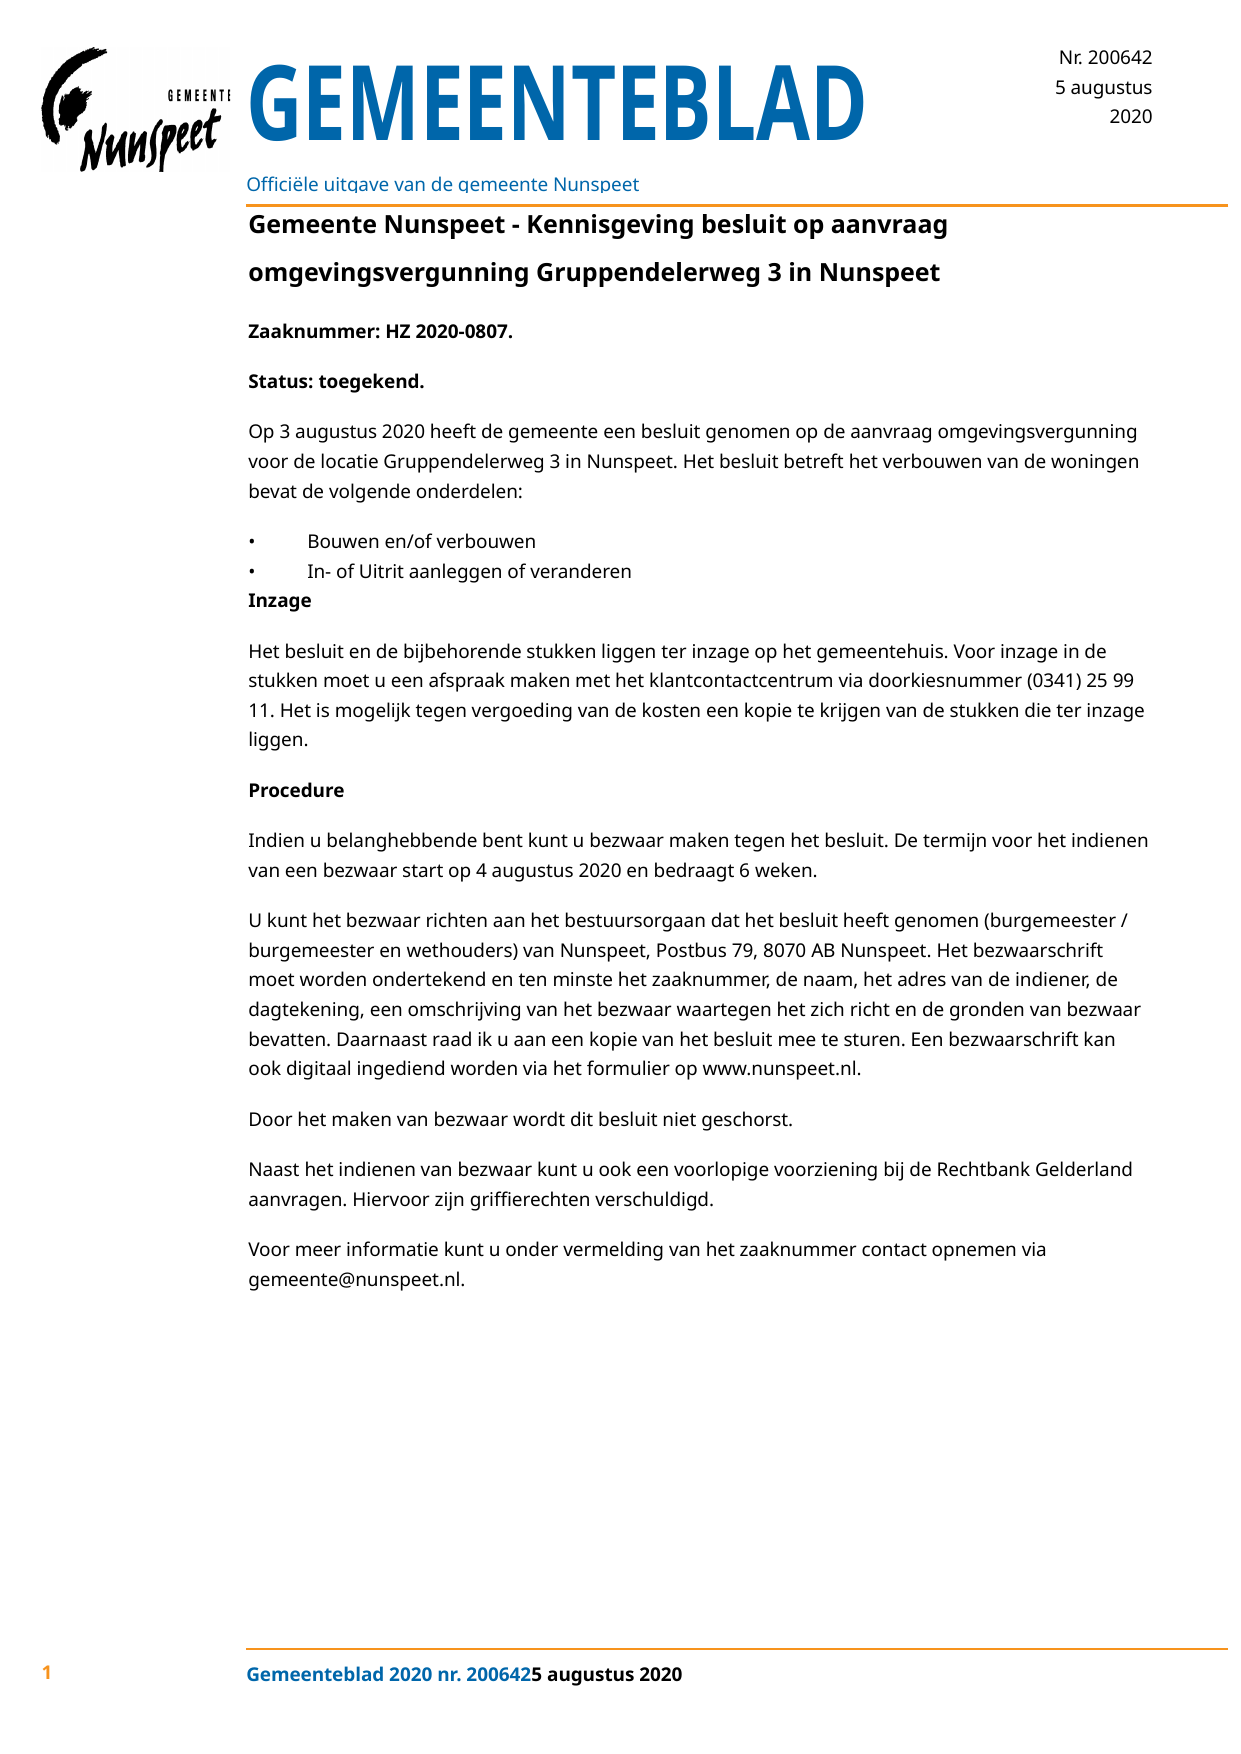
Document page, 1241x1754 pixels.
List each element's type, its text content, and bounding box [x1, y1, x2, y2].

list In- of Uitrit aanleggen of veranderen [248, 558, 1152, 584]
text Zaaknummer: HZ 2020-0807. [248, 318, 1152, 344]
text Naast het indienen van bezwaar kunt u ook een voorlopige voorziening bij de Rechtbank Gelderland aanvragen. Hiervoor zijn griffierechten verschuldigd. [248, 1156, 1152, 1212]
text U kunt het bezwaar richten aan het bestuursorgaan dat het besluit heeft genomen (burgemeester / burgemeester en wethouders) van Nunspeet, Postbus 79, 8070 AB Nunspeet. Het bezwaarschrift moet worden ondertekend en ten minste het zaaknummer, de naam, het adres van de indiener, de dagtekening, een omschrijving van het bezwaar waartegen het zich richt en de gronden van bezwaar bevatten. Daarnaast raad ik u aan een kopie van het besluit mee te sturen. Een bezwaarschrift kan ook digitaal ingediend worden via het formulier op www.nunspeet.nl. [248, 907, 1152, 1081]
text Procedure [248, 777, 1152, 803]
text Voor meer informatie kunt u onder vermelding van het zaaknummer contact opnemen via gemeente@nunspeet.nl. [248, 1236, 1152, 1292]
text Door het maken van bezwaar wordt dit besluit niet geschorst. [248, 1106, 1152, 1132]
text Indien u belanghebbende bent kunt u bezwaar maken tegen het besluit. De termijn voor het indienen van een bezwaar start op 4 augustus 2020 en bedraagt 6 weken. [248, 827, 1152, 883]
text Inzage [248, 587, 1152, 613]
text Op 3 augustus 2020 heeft de gemeente een besluit genomen op de aanvraag omgevingsvergunning voor de locatie Gruppendelerweg 3 in Nunspeet. Het besluit betreft het verbouwen van de woningen bevat de volgende onderdelen: [248, 419, 1152, 504]
list Bouwen en/of verbouwen [248, 528, 1152, 554]
text Het besluit en de bijbehorende stukken liggen ter inzage op het gemeentehuis. Voor inzage in de stukken moet u een afspraak maken met het klantcontactcentrum via doorkiesnummer (0341) 25 99 11. Het is mogelijk tegen vergoeding van de kosten een kopie te krijgen van de stukken die ter inzage liggen. [248, 638, 1152, 752]
text Gemeente Nunspeet - Kennisgeving besluit op aanvraag omgevingsvergunning Gruppendelerweg 3 in Nunspeet [248, 207, 1152, 288]
text Status: toegekend. [248, 368, 1152, 394]
picture [41, 47, 231, 172]
